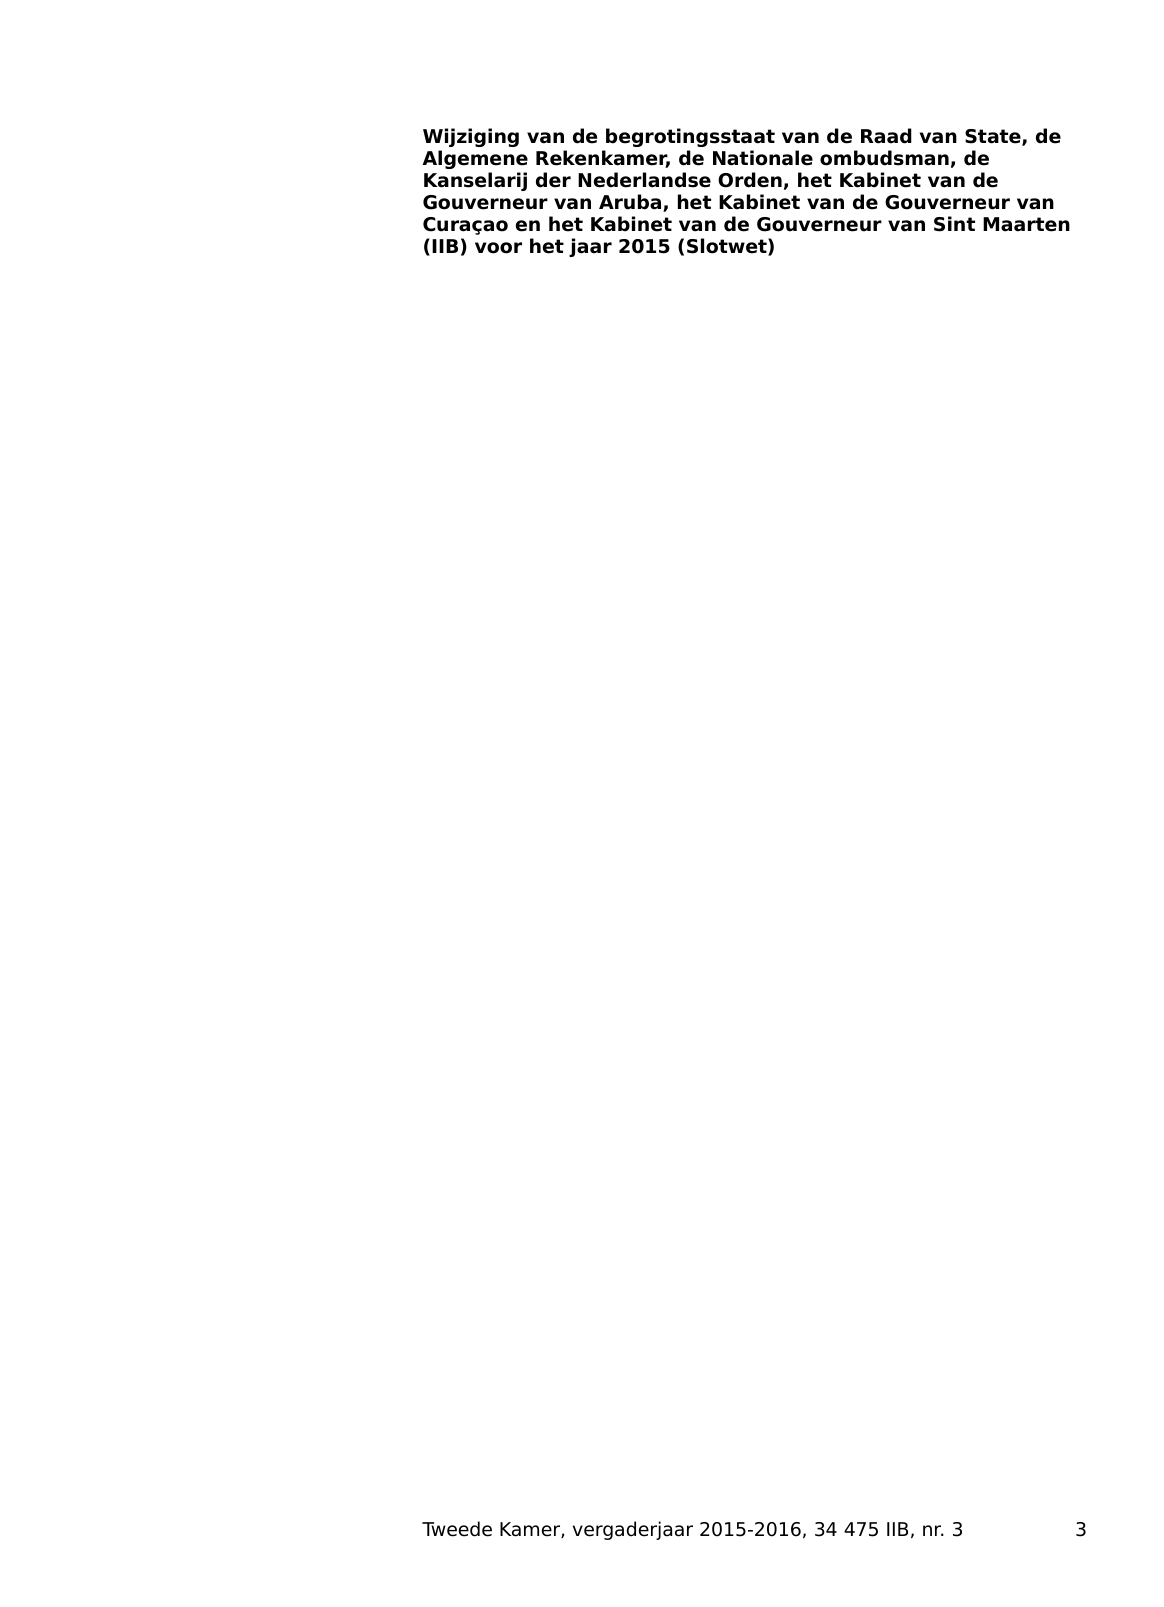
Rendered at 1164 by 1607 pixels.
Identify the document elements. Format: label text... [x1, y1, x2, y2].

text Wijziging van de begrotingsstaat van de Raad van State, de Algemene Rekenkamer, de Nationale ombudsman, de Kanselarij der Nederlandse Orden, het Kabinet van de Gouverneur van Aruba, het Kabinet van de Gouverneur van Curaçao en het Kabinet van de Gouverneur van Sint Maarten (IIB) voor het jaar 2015 (Slotwet) [422, 126, 1087, 257]
